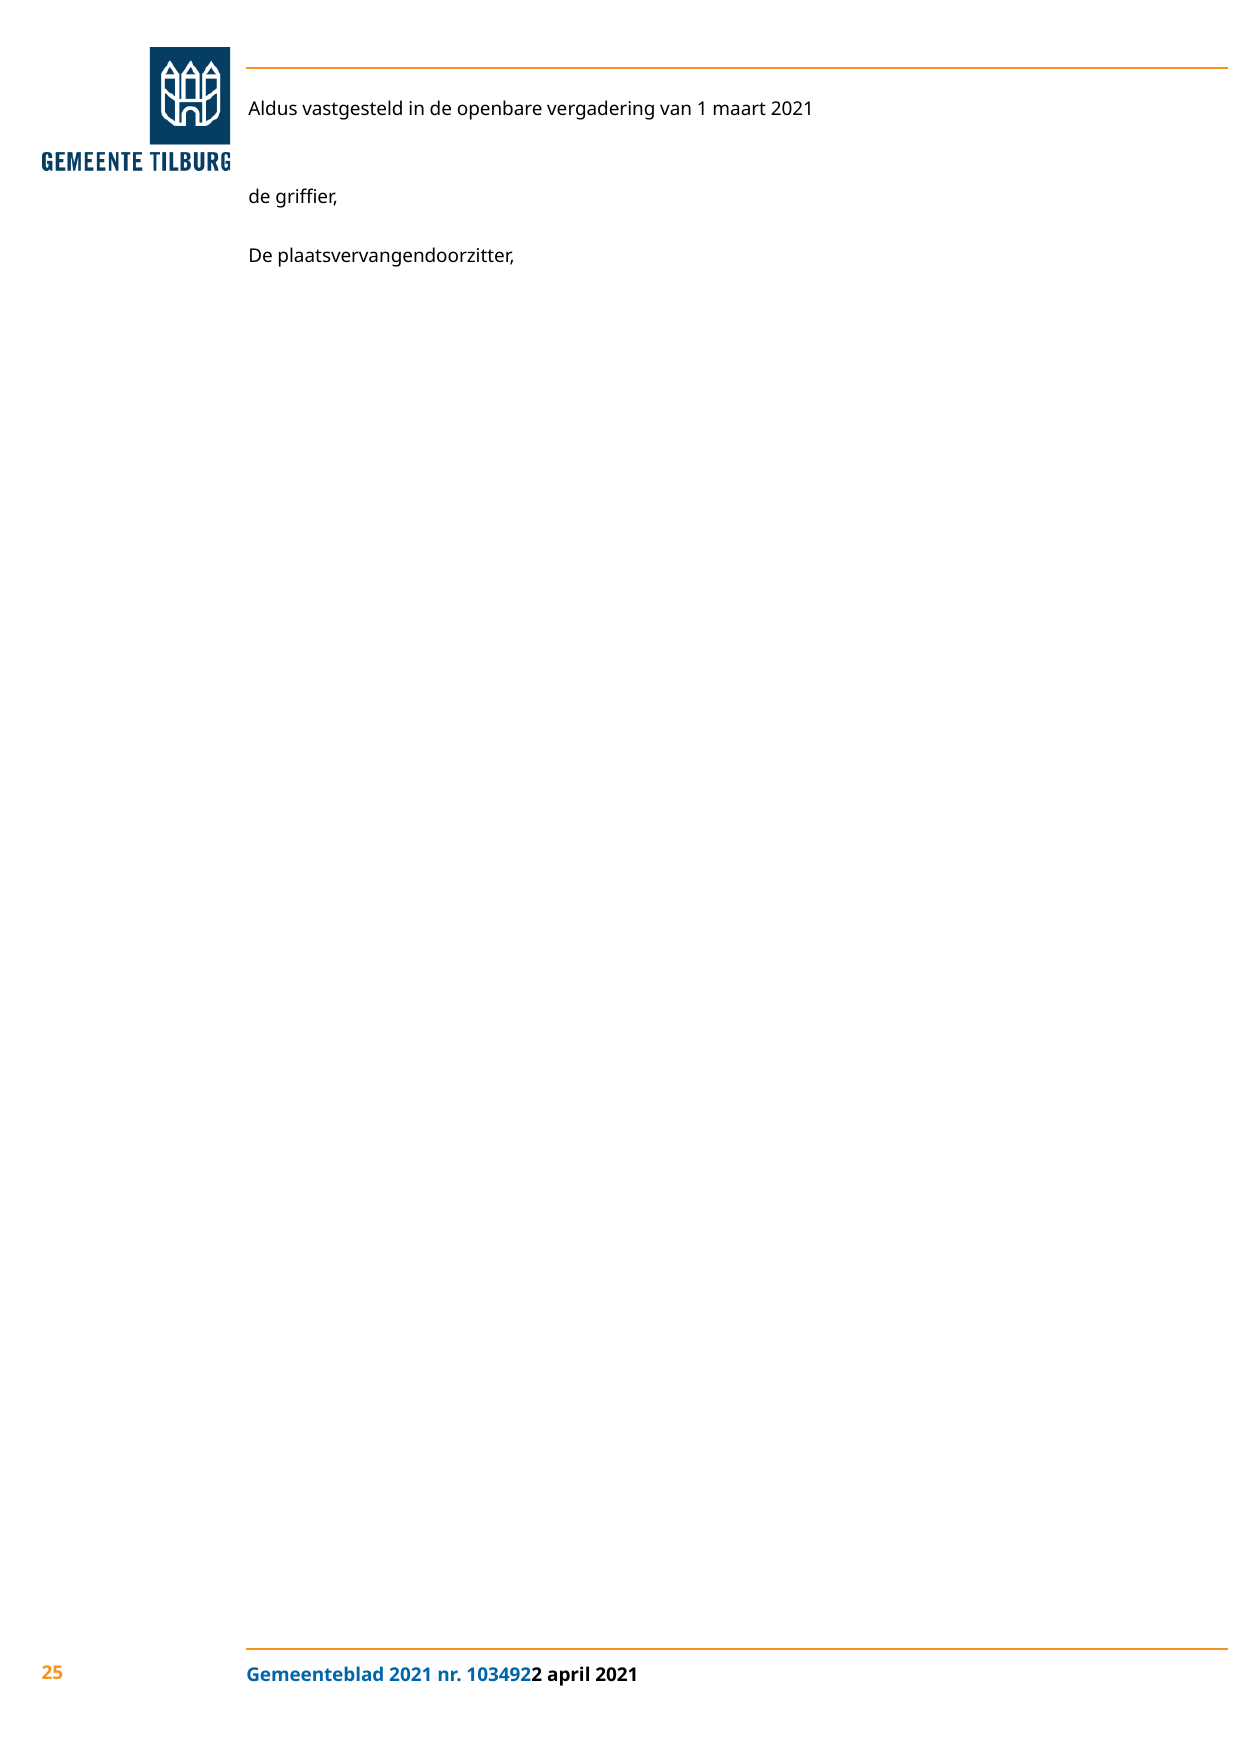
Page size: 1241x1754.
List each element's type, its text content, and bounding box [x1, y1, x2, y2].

text De plaatsvervangendoorzitter, [248, 243, 1152, 268]
text de griffier, [248, 183, 1152, 209]
text Aldus vastgesteld in de openbare vergadering van 1 maart 2021 [248, 95, 1152, 121]
picture [41, 47, 231, 172]
